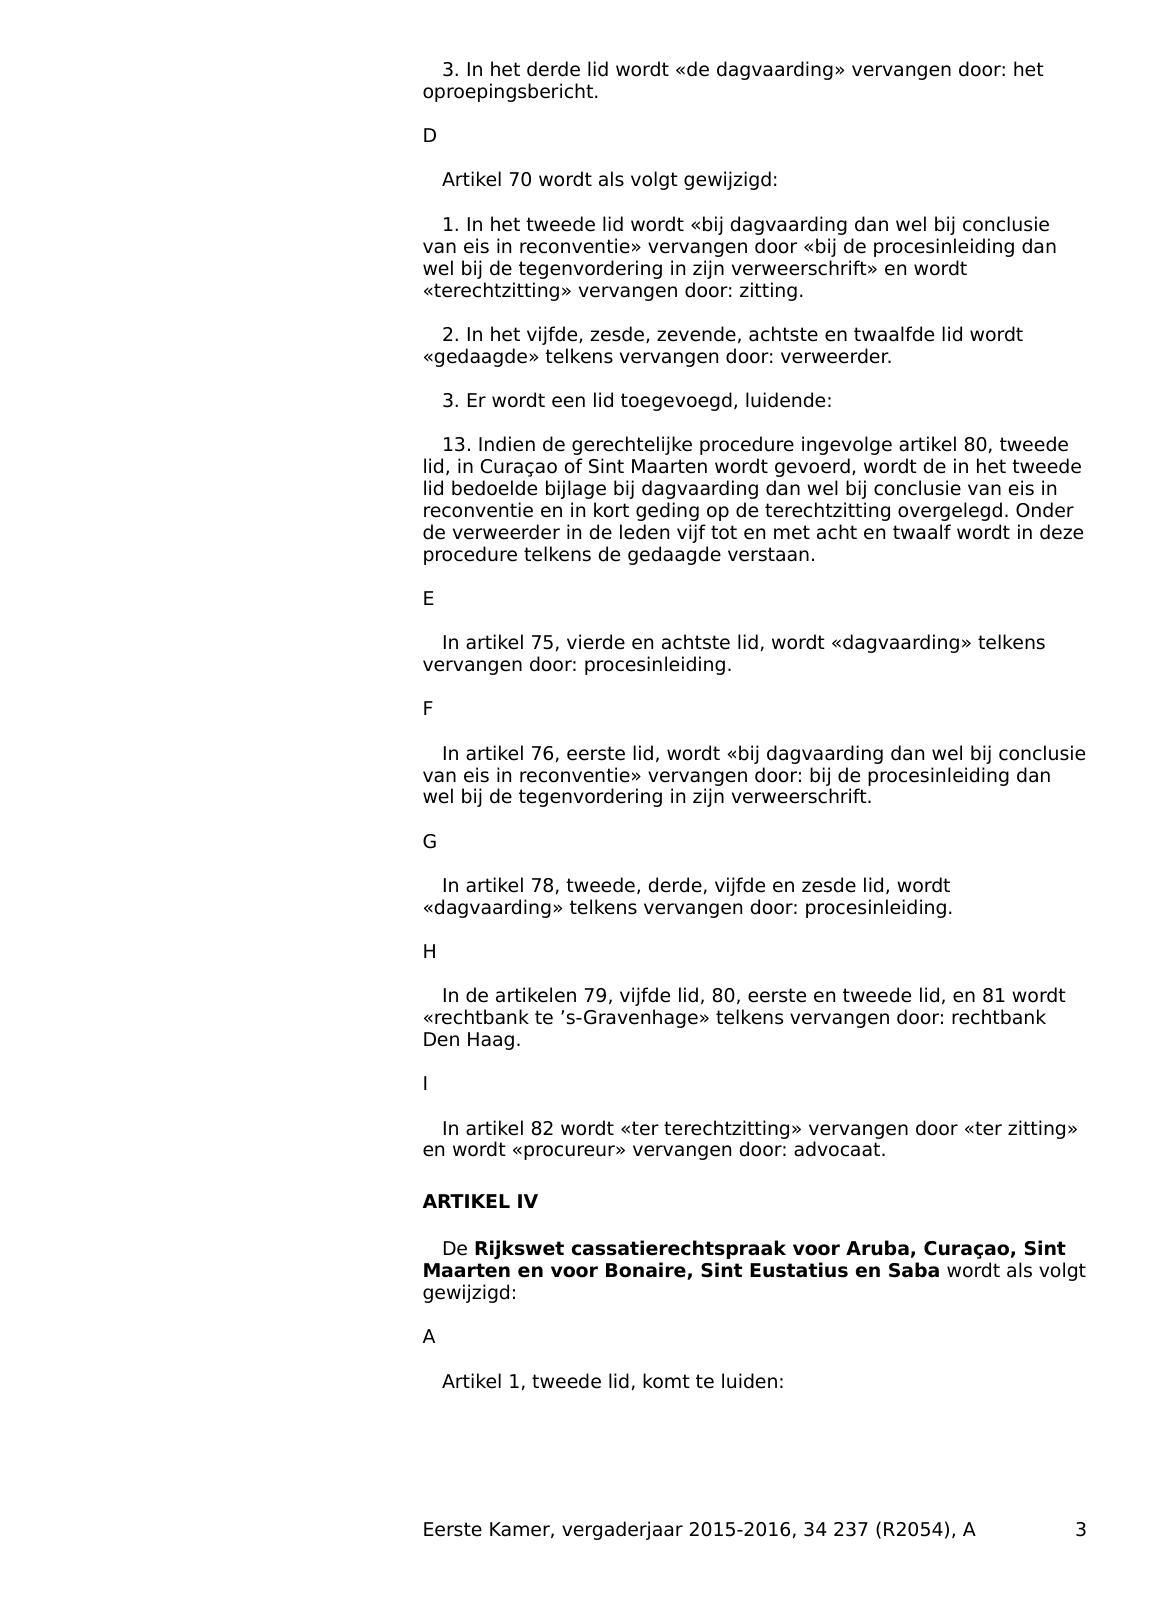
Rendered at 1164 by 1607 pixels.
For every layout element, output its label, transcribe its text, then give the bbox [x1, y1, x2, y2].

text 1. In het tweede lid wordt «bij dagvaarding dan wel bij conclusie van eis in reconventie» vervangen door «bij de procesinleiding dan wel bij de tegenvordering in zijn verweerschrift» en wordt «terechtzitting» vervangen door: zitting. [422, 213, 1087, 301]
text A [422, 1326, 1087, 1348]
text In artikel 78, tweede, derde, vijfde en zesde lid, wordt «dagvaarding» telkens vervangen door: procesinleiding. [422, 875, 1087, 919]
text I [422, 1073, 1087, 1095]
text 3. In het derde lid wordt «de dagvaarding» vervangen door: het oproepingsbericht. [422, 59, 1087, 103]
text 13. Indien de gerechtelijke procedure ingevolge artikel 80, tweede lid, in Curaçao of Sint Maarten wordt gevoerd, wordt de in het tweede lid bedoelde bijlage bij dagvaarding dan wel bij conclusie van eis in reconventie en in kort geding op de terechtzitting overgelegd. Onder de verweerder in de leden vijf tot en met acht en twaalf wordt in deze procedure telkens de gedaagde verstaan. [422, 434, 1087, 566]
subtitle ARTIKEL IV [422, 1191, 1087, 1213]
text G [422, 831, 1087, 853]
text De Rijkswet cassatierechtspraak voor Aruba, Curaçao, Sint Maarten en voor Bonaire, Sint Eustatius en Saba wordt als volgt gewijzigd: [422, 1238, 1087, 1304]
text In de artikelen 79, vijfde lid, 80, eerste en tweede lid, en 81 wordt «rechtbank te ’s-Gravenhage» telkens vervangen door: rechtbank Den Haag. [422, 985, 1087, 1051]
text E [422, 588, 1087, 610]
text D [422, 125, 1087, 147]
text In artikel 82 wordt «ter terechtzitting» vervangen door «ter zitting» en wordt «procureur» vervangen door: advocaat. [422, 1117, 1087, 1161]
text In artikel 75, vierde en achtste lid, wordt «dagvaarding» telkens vervangen door: procesinleiding. [422, 632, 1087, 676]
text H [422, 941, 1087, 963]
text F [422, 698, 1087, 720]
text In artikel 76, eerste lid, wordt «bij dagvaarding dan wel bij conclusie van eis in reconventie» vervangen door: bij de procesinleiding dan wel bij de tegenvordering in zijn verweerschrift. [422, 742, 1087, 808]
text 3. Er wordt een lid toegevoegd, luidende: [422, 390, 1087, 412]
text Artikel 70 wordt als volgt gewijzigd: [422, 169, 1087, 191]
text 2. In het vijfde, zesde, zevende, achtste en twaalfde lid wordt «gedaagde» telkens vervangen door: verweerder. [422, 324, 1087, 368]
text Artikel 1, tweede lid, komt te luiden: [422, 1371, 1087, 1393]
